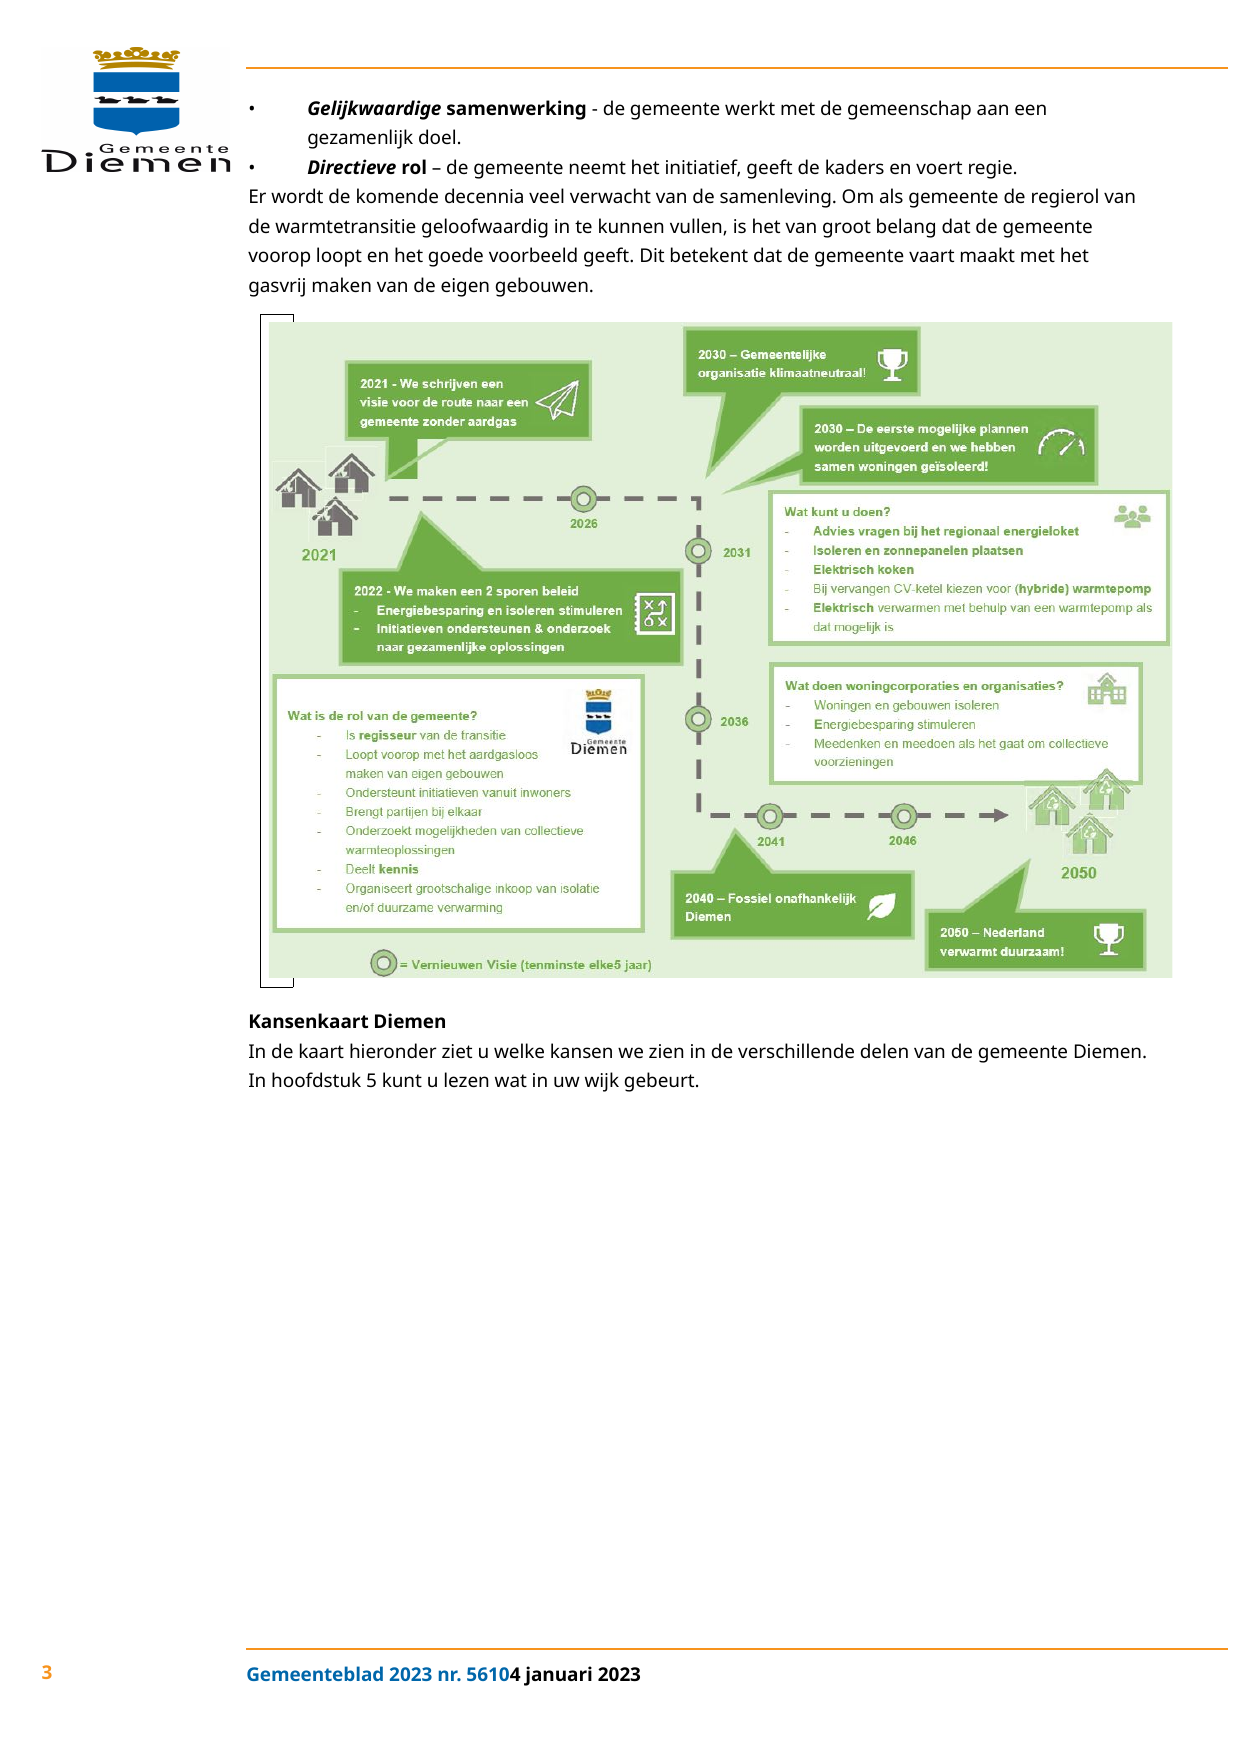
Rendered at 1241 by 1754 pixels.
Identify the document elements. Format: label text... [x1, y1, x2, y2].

picture [268, 322, 1173, 978]
text In de kaart hieronder ziet u welke kansen we zien in de verschillende delen van de gemeente Diemen. In hoofdstuk 5 kunt u lezen wat in uw wijk gebeurt. [248, 1038, 1152, 1093]
text Er wordt de komende decennia veel verwacht van de samenleving. Om als gemeente de regierol van de warmtetransitie geloofwaardig in te kunnen vullen, is het van groot belang dat de gemeente voorop loopt en het goede voorbeeld geeft. Dit betekent dat de gemeente vaart maakt met het gasvrij maken van de eigen gebouwen. [248, 183, 1152, 298]
text Kansenkaart Diemen [248, 1008, 1152, 1034]
list Gelijkwaardige samenwerking - de gemeente werkt met de gemeenschap aan een gezamenlijk doel. [248, 95, 1152, 150]
list Directieve rol – de gemeente neemt het initiatief, geeft de kaders en voert regie. [248, 154, 1152, 180]
picture [41, 47, 231, 172]
